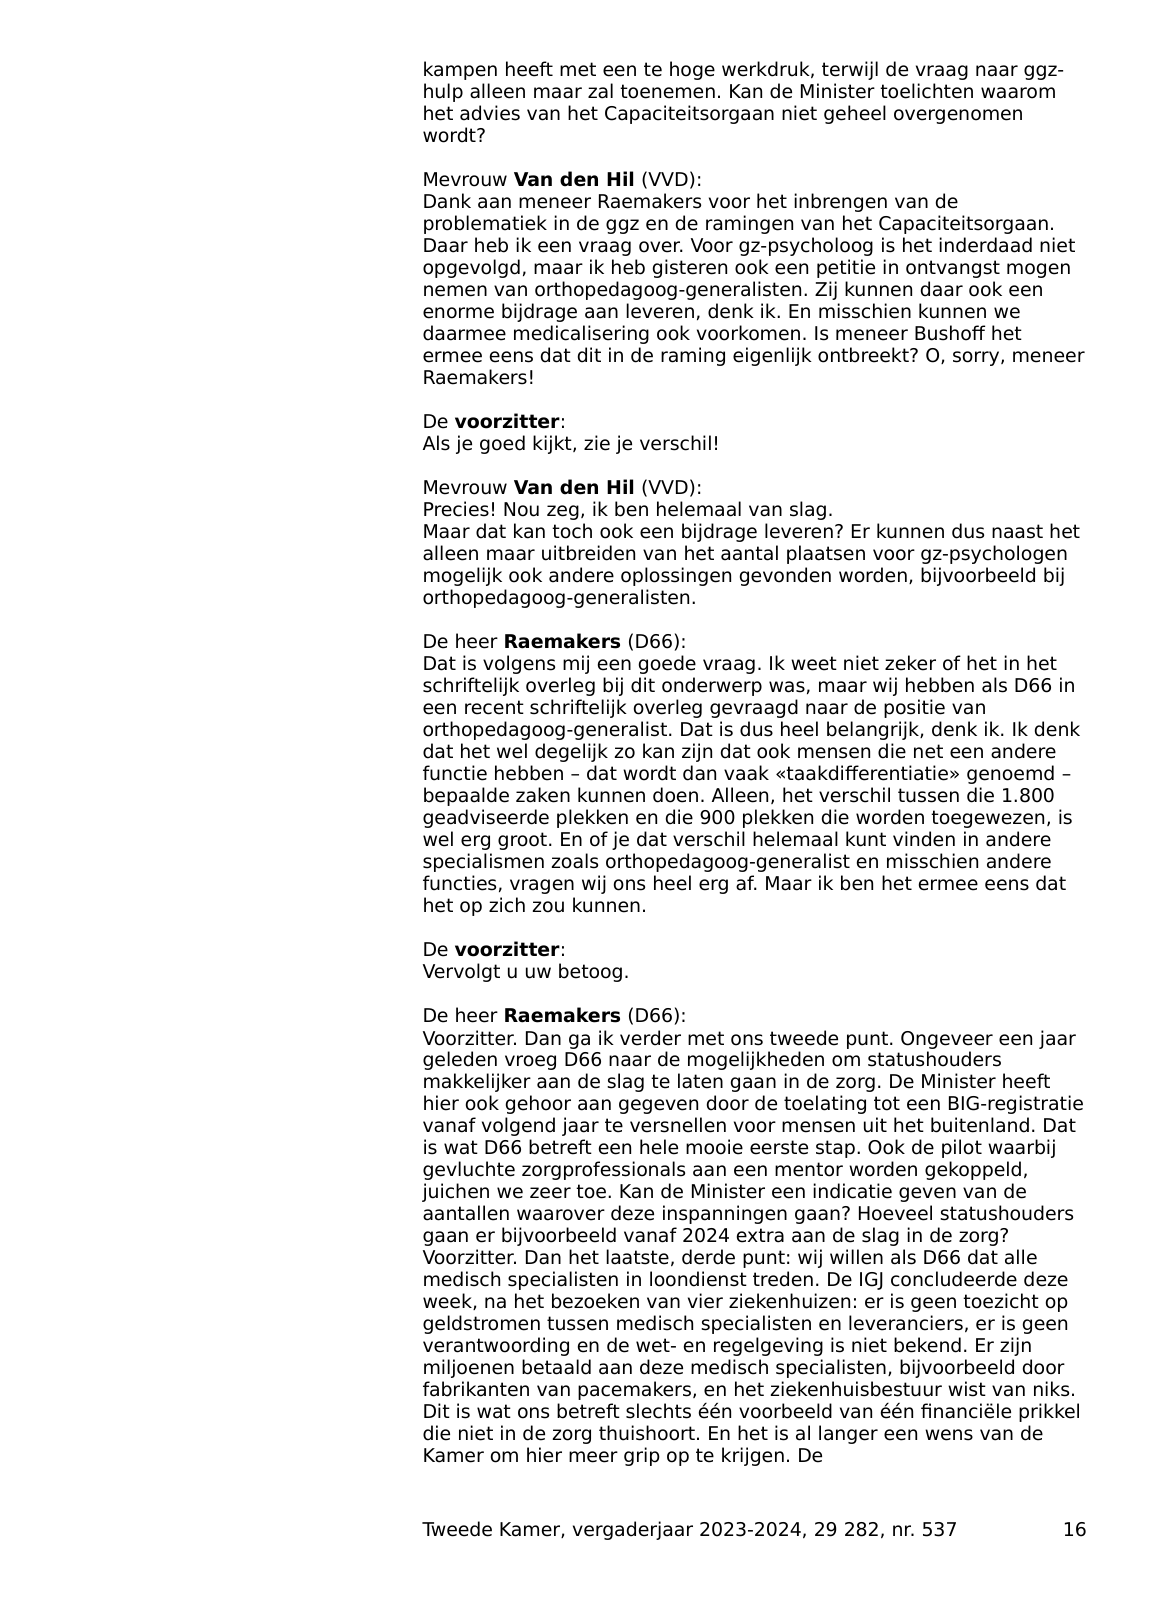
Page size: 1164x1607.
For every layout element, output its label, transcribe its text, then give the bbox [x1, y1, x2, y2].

text Maar dat kan toch ook een bijdrage leveren? Er kunnen dus naast het alleen maar uitbreiden van het aantal plaatsen voor gz-psychologen mogelijk ook andere oplossingen gevonden worden, bijvoorbeeld bij orthopedagoog-generalisten. [422, 521, 1087, 609]
text kampen heeft met een te hoge werkdruk, terwijl de vraag naar ggz-hulp alleen maar zal toenemen. Kan de Minister toelichten waarom het advies van het Capaciteitsorgaan niet geheel overgenomen wordt? [422, 59, 1087, 147]
text Precies! Nou zeg, ik ben helemaal van slag. [422, 499, 1087, 521]
text De heer Raemakers (D66): [422, 1005, 1087, 1027]
text Mevrouw Van den Hil (VVD): [422, 477, 1087, 499]
text Dank aan meneer Raemakers voor het inbrengen van de problematiek in de ggz en de ramingen van het Capaciteitsorgaan. Daar heb ik een vraag over. Voor gz-psycholoog is het inderdaad niet opgevolgd, maar ik heb gisteren ook een petitie in ontvangst mogen nemen van orthopedagoog-generalisten. Zij kunnen daar ook een enorme bijdrage aan leveren, denk ik. En misschien kunnen we daarmee medicalisering ook voorkomen. Is meneer Bushoff het ermee eens dat dit in de raming eigenlijk ontbreekt? O, sorry, meneer Raemakers! [422, 191, 1087, 389]
text De voorzitter: [422, 939, 1087, 961]
text Voorzitter. Dan ga ik verder met ons tweede punt. Ongeveer een jaar geleden vroeg D66 naar de mogelijkheden om statushouders makkelijker aan de slag te laten gaan in de zorg. De Minister heeft hier ook gehoor aan gegeven door de toelating tot een BIG-registratie vanaf volgend jaar te versnellen voor mensen uit het buitenland. Dat is wat D66 betreft een hele mooie eerste stap. Ook de pilot waarbij gevluchte zorgprofessionals aan een mentor worden gekoppeld, juichen we zeer toe. Kan de Minister een indicatie geven van de aantallen waarover deze inspanningen gaan? Hoeveel statushouders gaan er bijvoorbeeld vanaf 2024 extra aan de slag in de zorg? [422, 1027, 1087, 1247]
text De voorzitter: [422, 411, 1087, 433]
text Voorzitter. Dan het laatste, derde punt: wij willen als D66 dat alle medisch specialisten in loondienst treden. De IGJ concludeerde deze week, na het bezoeken van vier ziekenhuizen: er is geen toezicht op geldstromen tussen medisch specialisten en leveranciers, er is geen verantwoording en de wet- en regelgeving is niet bekend. Er zijn miljoenen betaald aan deze medisch specialisten, bijvoorbeeld door fabrikanten van pacemakers, en het ziekenhuisbestuur wist van niks. Dit is wat ons betreft slechts één voorbeeld van één financiële prikkel die niet in de zorg thuishoort. En het is al langer een wens van de Kamer om hier meer grip op te krijgen. De [422, 1247, 1087, 1467]
text Vervolgt u uw betoog. [422, 961, 1087, 983]
text De heer Raemakers (D66): [422, 631, 1087, 653]
text Dat is volgens mij een goede vraag. Ik weet niet zeker of het in het schriftelijk overleg bij dit onderwerp was, maar wij hebben als D66 in een recent schriftelijk overleg gevraagd naar de positie van orthopedagoog-generalist. Dat is dus heel belangrijk, denk ik. Ik denk dat het wel degelijk zo kan zijn dat ook mensen die net een andere functie hebben – dat wordt dan vaak «taakdifferentiatie» genoemd – bepaalde zaken kunnen doen. Alleen, het verschil tussen die 1.800 geadviseerde plekken en die 900 plekken die worden toegewezen, is wel erg groot. En of je dat verschil helemaal kunt vinden in andere specialismen zoals orthopedagoog-generalist en misschien andere functies, vragen wij ons heel erg af. Maar ik ben het ermee eens dat het op zich zou kunnen. [422, 653, 1087, 917]
text Als je goed kijkt, zie je verschil! [422, 433, 1087, 455]
text Mevrouw Van den Hil (VVD): [422, 169, 1087, 191]
